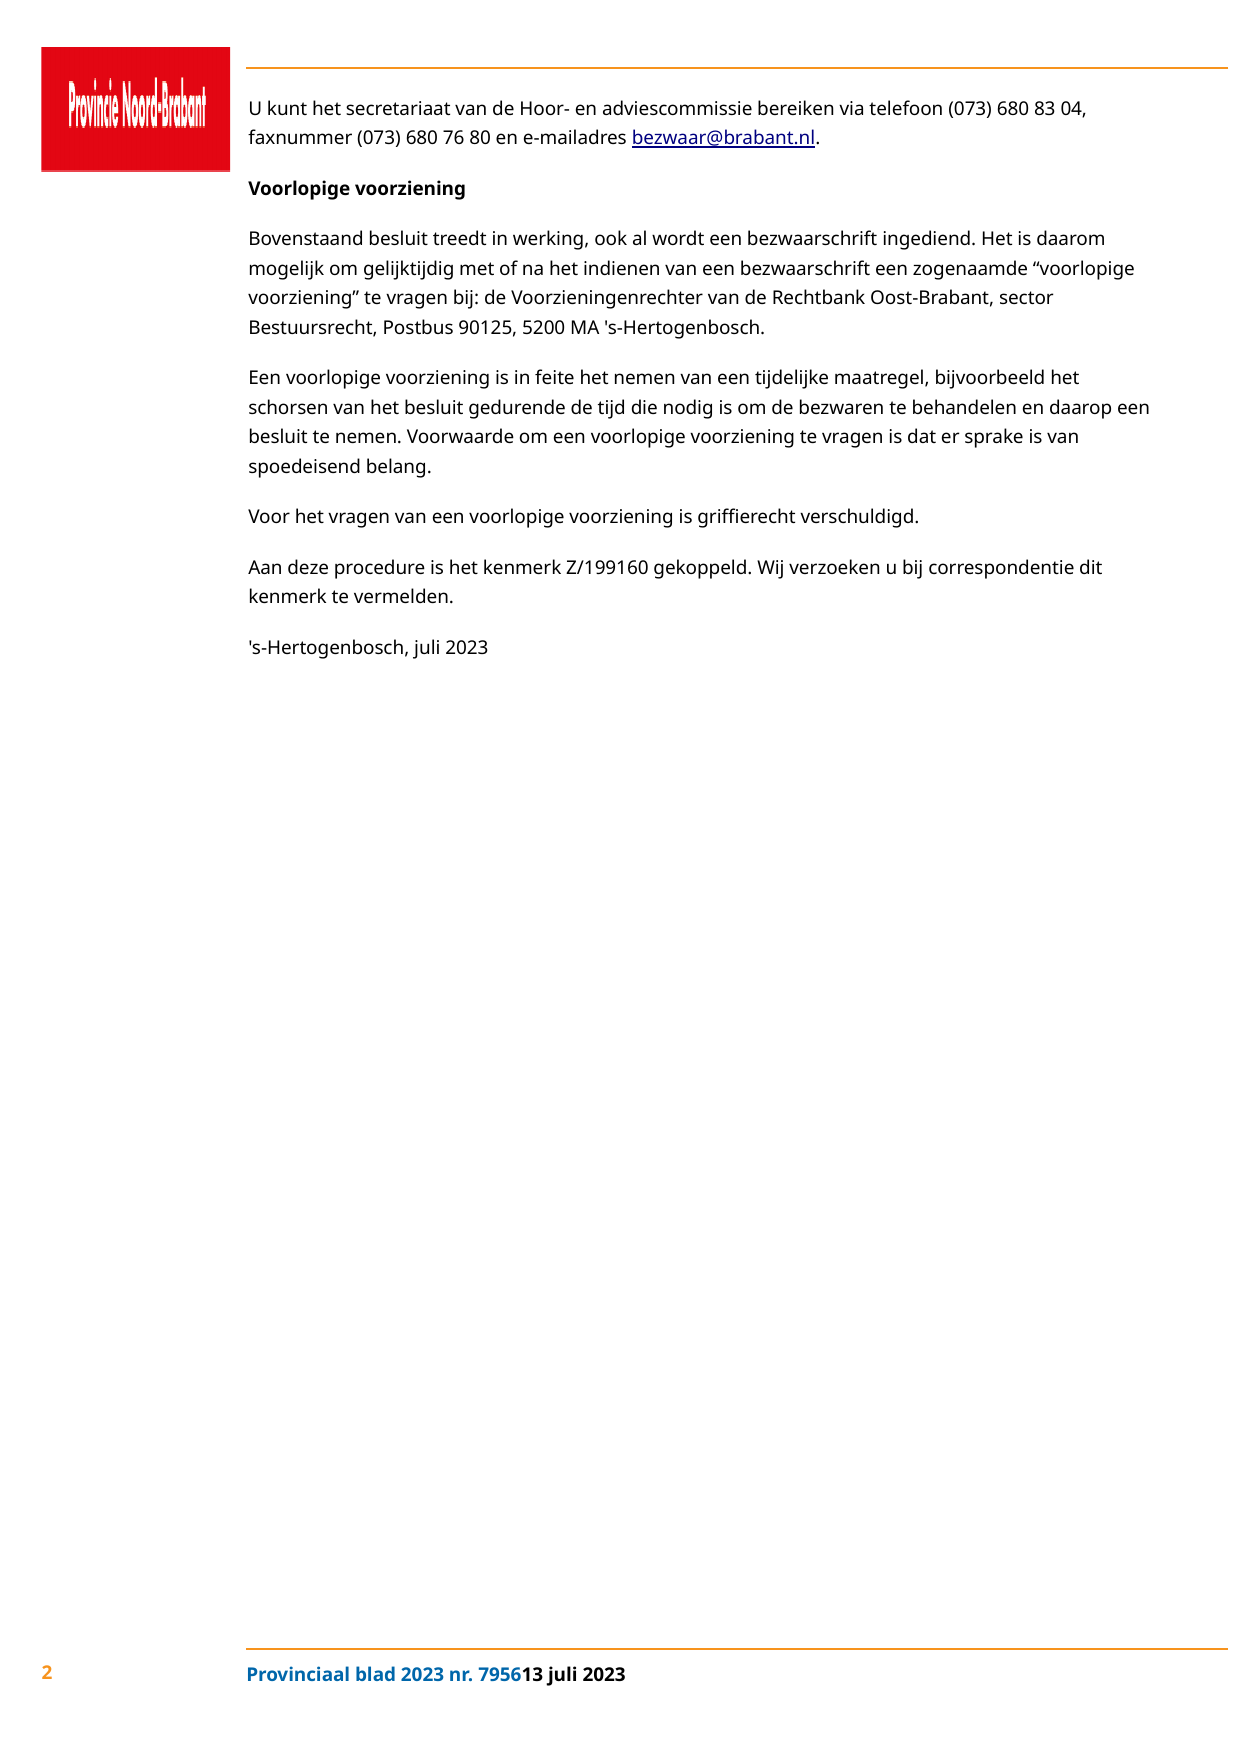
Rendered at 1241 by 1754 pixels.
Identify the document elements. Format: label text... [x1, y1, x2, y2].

text Voorlopige voorziening [248, 175, 1152, 201]
text Een voorlopige voorziening is in feite het nemen van een tijdelijke maatregel, bijvoorbeeld het schorsen van het besluit gedurende de tijd die nodig is om de bezwaren te behandelen en daarop een besluit te nemen. Voorwaarde om een voorlopige voorziening te vragen is dat er sprake is van spoedeisend belang. [248, 364, 1152, 479]
text Bovenstaand besluit treedt in werking, ook al wordt een bezwaarschrift ingediend. Het is daarom mogelijk om gelijktijdig met of na het indienen van een bezwaarschrift een zogenaamde “voorlopige voorziening” te vragen bij: de Voorzieningenrechter van de Rechtbank Oost-Brabant, sector Bestuursrecht, Postbus 90125, 5200 MA 's-Hertogenbosch. [248, 225, 1152, 340]
text Aan deze procedure is het kenmerk Z/199160 gekoppeld. Wij verzoeken u bij correspondentie dit kenmerk te vermelden. [248, 554, 1152, 609]
picture [41, 47, 231, 172]
text U kunt het secretariaat van de Hoor- en adviescommissie bereiken via telefoon (073) 680 83 04, faxnummer (073) 680 76 80 en e-mailadres bezwaar@brabant.nl. [248, 95, 1152, 150]
text 's-Hertogenbosch, juli 2023 [248, 634, 1152, 660]
text Voor het vragen van een voorlopige voorziening is griffierecht verschuldigd. [248, 503, 1152, 529]
